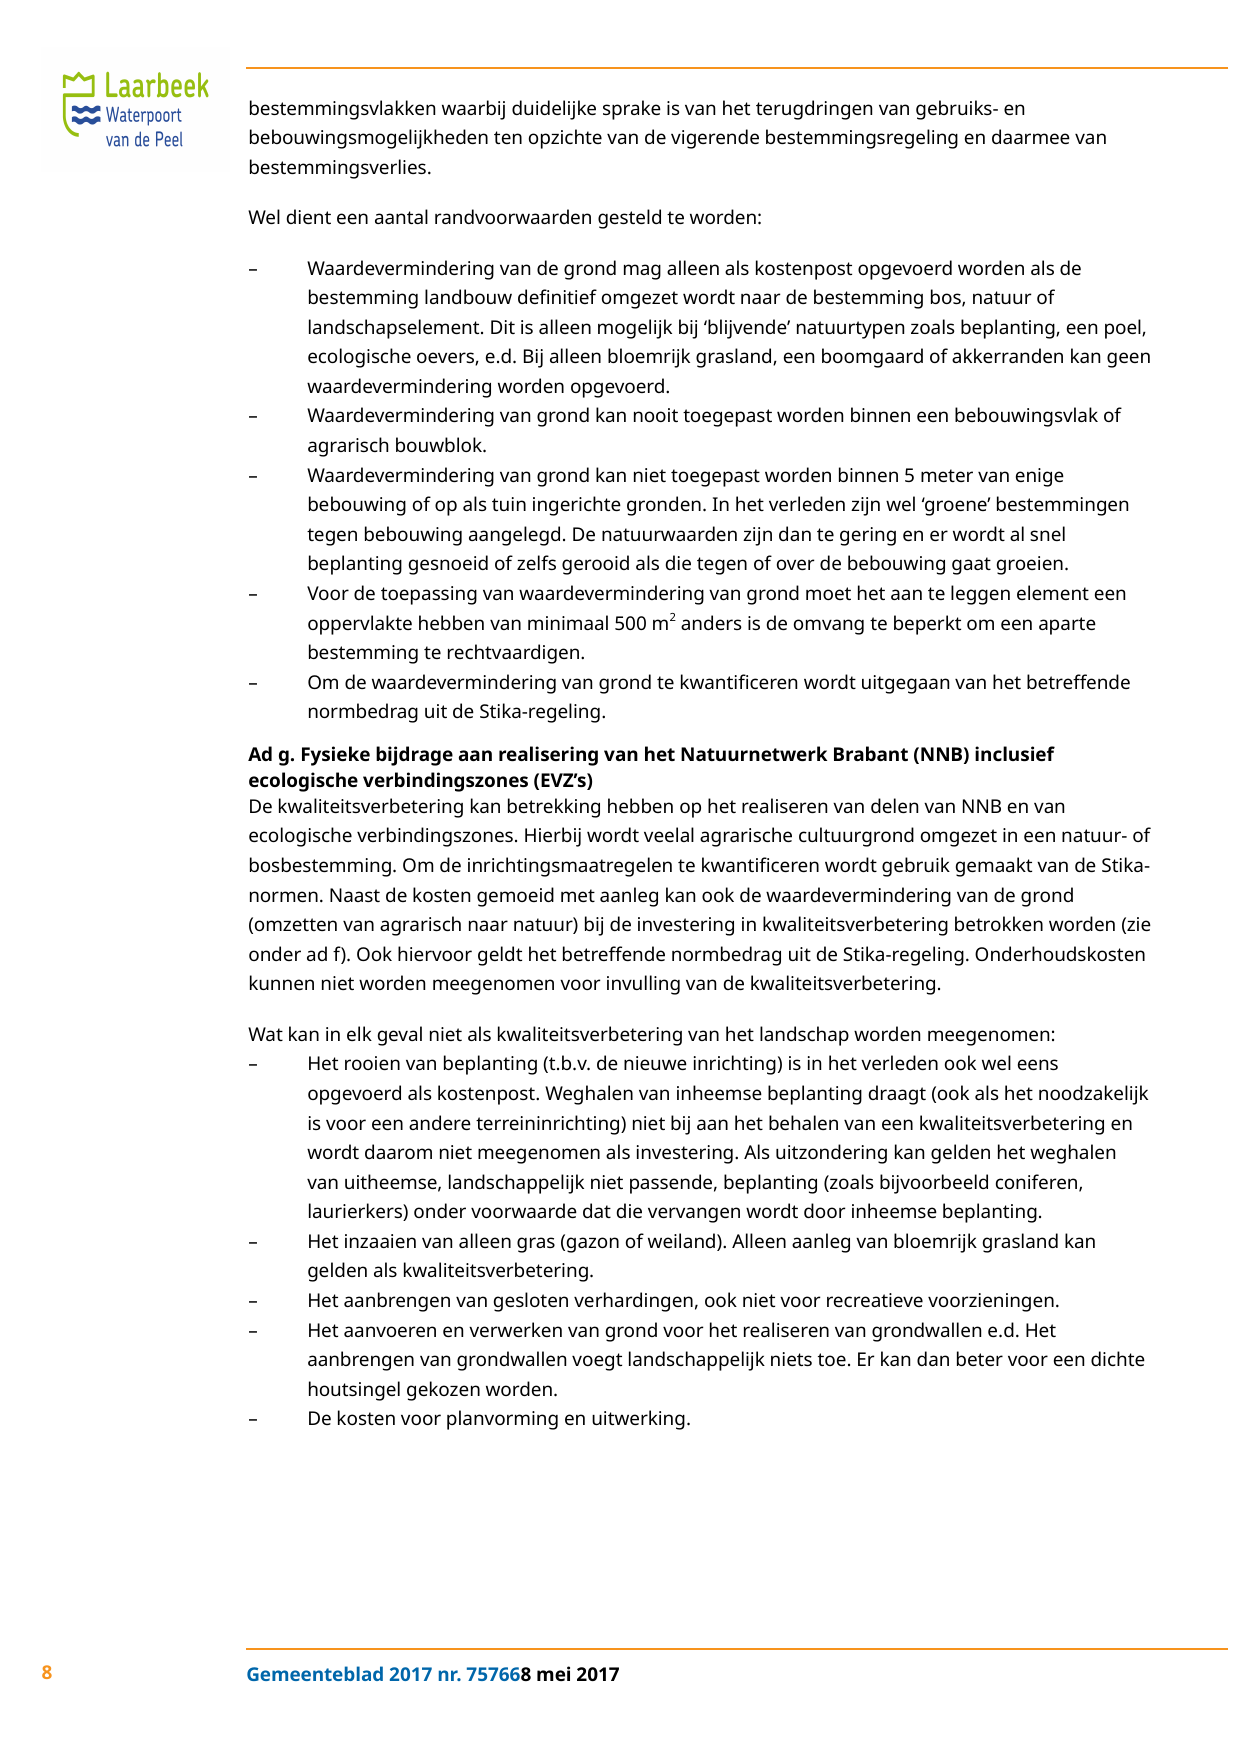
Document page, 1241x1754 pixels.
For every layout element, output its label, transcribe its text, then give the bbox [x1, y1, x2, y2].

text De kwaliteitsverbetering kan betrekking hebben op het realiseren van delen van NNB en van ecologische verbindingszones. Hierbij wordt veelal agrarische cultuurgrond omgezet in een natuur- of bosbestemming. Om de inrichtingsmaatregelen te kwantificeren wordt gebruik gemaakt van de Stika-normen. Naast de kosten gemoeid met aanleg kan ook de waardevermindering van de grond (omzetten van agrarisch naar natuur) bij de investering in kwaliteitsverbetering betrokken worden (zie onder ad f). Ook hiervoor geldt het betreffende normbedrag uit de Stika-regeling. Onderhoudskosten kunnen niet worden meegenomen voor invulling van de kwaliteitsverbetering. [248, 793, 1152, 996]
list De kosten voor planvorming en uitwerking. [248, 1406, 1152, 1431]
list Het aanvoeren en verwerken van grond voor het realiseren van grondwallen e.d. Het aanbrengen van grondwallen voegt landschappelijk niets toe. Er kan dan beter voor een dichte houtsingel gekozen worden. [248, 1317, 1152, 1402]
list Het inzaaien van alleen gras (gazon of weiland). Alleen aanleg van bloemrijk grasland kan gelden als kwaliteitsverbetering. [248, 1228, 1152, 1283]
list Het aanbrengen van gesloten verhardingen, ook niet voor recreatieve voorzieningen. [248, 1287, 1152, 1313]
list Om de waardevermindering van grond te kwantificeren wordt uitgegaan van het betreffende normbedrag uit de Stika-regeling. [248, 669, 1152, 724]
list Waardevermindering van de grond mag alleen als kostenpost opgevoerd worden als de bestemming landbouw definitief omgezet wordt naar de bestemming bos, natuur of landschapselement. Dit is alleen mogelijk bij ‘blijvende’ natuurtypen zoals beplanting, een poel, ecologische oevers, e.d. Bij alleen bloemrijk grasland, een boomgaard of akkerranden kan geen waardevermindering worden opgevoerd. [248, 255, 1152, 399]
list Het rooien van beplanting (t.b.v. de nieuwe inrichting) is in het verleden ook wel eens opgevoerd als kostenpost. Weghalen van inheemse beplanting draagt (ook als het noodzakelijk is voor een andere terreininrichting) niet bij aan het behalen van een kwaliteitsverbetering en wordt daarom niet meegenomen als investering. Als uitzondering kan gelden het weghalen van uitheemse, landschappelijk niet passende, beplanting (zoals bijvoorbeeld coniferen, laurierkers) onder voorwaarde dat die vervangen wordt door inheemse beplanting. [248, 1051, 1152, 1224]
text bestemmingsvlakken waarbij duidelijke sprake is van het terugdringen van gebruiks- en bebouwingsmogelijkheden ten opzichte van de vigerende bestemmingsregeling en daarmee van bestemmingsverlies. [248, 95, 1152, 180]
text Ad g. Fysieke bijdrage aan realisering van het Natuurnetwerk Brabant (NNB) inclusief ecologische verbindingszones (EVZ’s) [248, 742, 1152, 793]
list Waardevermindering van grond kan niet toegepast worden binnen 5 meter van enige bebouwing of op als tuin ingerichte gronden. In het verleden zijn wel ‘groene’ bestemmingen tegen bebouwing aangelegd. De natuurwaarden zijn dan te gering en er wordt al snel beplanting gesnoeid of zelfs gerooid als die tegen of over de bebouwing gaat groeien. [248, 462, 1152, 576]
picture [41, 47, 231, 172]
list Waardevermindering van grond kan nooit toegepast worden binnen een bebouwingsvlak of agrarisch bouwblok. [248, 403, 1152, 458]
text Wel dient een aantal randvoorwaarden gesteld te worden: [248, 204, 1152, 230]
text Wat kan in elk geval niet als kwaliteitsverbetering van het landschap worden meegenomen: [248, 1021, 1152, 1047]
list Voor de toepassing van waardevermindering van grond moet het aan te leggen element een oppervlakte hebben van minimaal 500 m2 anders is de omvang te beperkt om een aparte bestemming te rechtvaardigen. [248, 580, 1152, 665]
